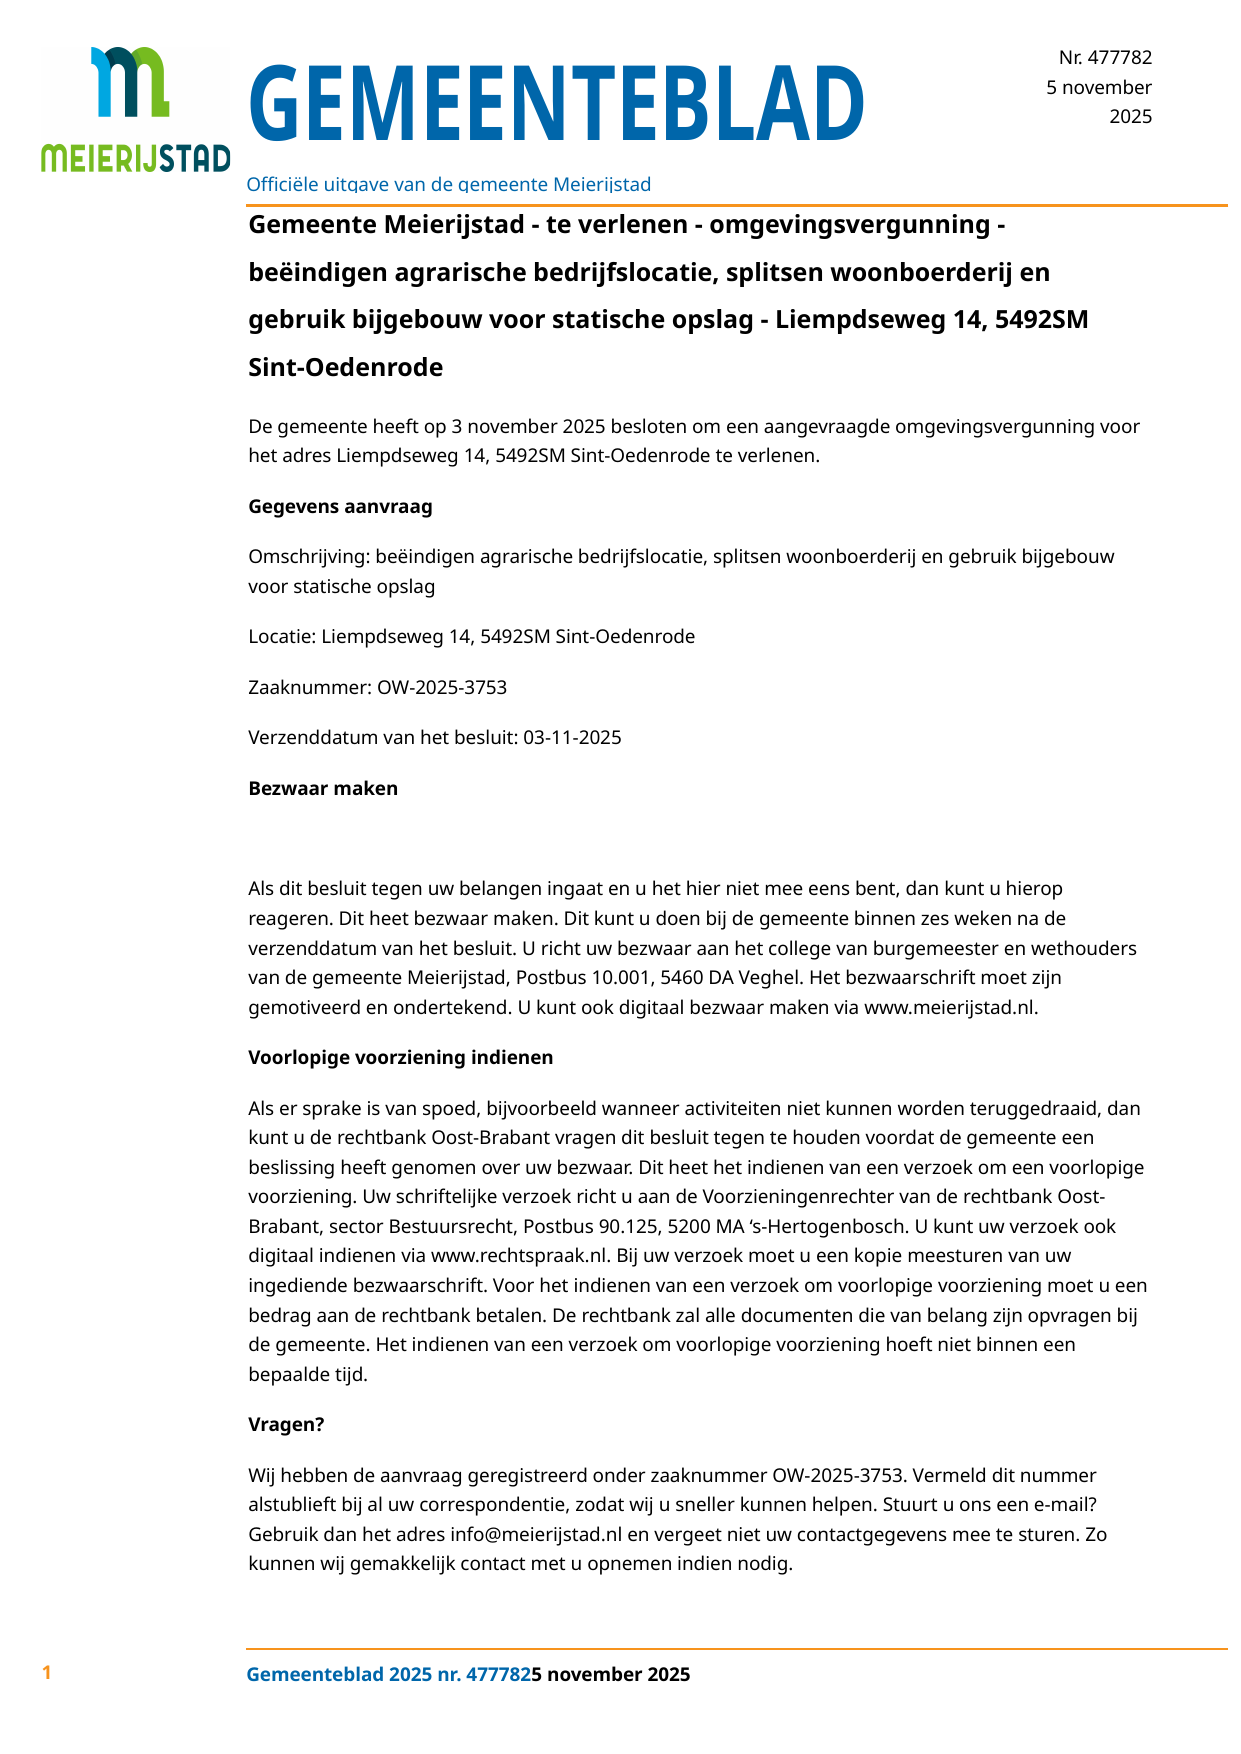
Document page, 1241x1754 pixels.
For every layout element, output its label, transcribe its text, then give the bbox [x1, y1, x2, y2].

text Voorlopige voorziening indienen [248, 1044, 1152, 1070]
text De gemeente heeft op 3 november 2025 besloten om een aangevraagde omgevingsvergunning voor het adres Liempdseweg 14, 5492SM Sint-Oedenrode te verlenen. [248, 413, 1152, 468]
picture [41, 47, 231, 172]
text Zaaknummer: OW-2025-3753 [248, 674, 1152, 700]
text Als er sprake is van spoed, bijvoorbeeld wanneer activiteiten niet kunnen worden teruggedraaid, dan kunt u de rechtbank Oost-Brabant vragen dit besluit tegen te houden voordat de gemeente een beslissing heeft genomen over uw bezwaar. Dit heet het indienen van een verzoek om een voorlopige voorziening. Uw schriftelijke verzoek richt u aan de Voorzieningenrechter van de rechtbank Oost-Brabant, sector Bestuursrecht, Postbus 90.125, 5200 MA ‘s-Hertogenbosch. U kunt uw verzoek ook digitaal indienen via www.rechtspraak.nl. Bij uw verzoek moet u een kopie meesturen van uw ingediende bezwaarschrift. Voor het indienen van een verzoek om voorlopige voorziening moet u een bedrag aan de rechtbank betalen. De rechtbank zal alle documenten die van belang zijn opvragen bij de gemeente. Het indienen van een verzoek om voorlopige voorziening hoeft niet binnen een bepaalde tijd. [248, 1095, 1152, 1387]
text Verzenddatum van het besluit: 03-11-2025 [248, 724, 1152, 750]
text Omschrijving: beëindigen agrarische bedrijfslocatie, splitsen woonboerderij en gebruik bijgebouw voor statische opslag [248, 543, 1152, 599]
text Gemeente Meierijstad - te verlenen - omgevingsvergunning - beëindigen agrarische bedrijfslocatie, splitsen woonboerderij en gebruik bijgebouw voor statische opslag - Liempdseweg 14, 5492SM Sint-Oedenrode [248, 207, 1152, 384]
text Bezwaar maken [248, 775, 1152, 801]
text Vragen? [248, 1411, 1152, 1437]
text Locatie: Liempdseweg 14, 5492SM Sint-Oedenrode [248, 623, 1152, 649]
text Gegevens aanvraag [248, 493, 1152, 519]
text Als dit besluit tegen uw belangen ingaat en u het hier niet mee eens bent, dan kunt u hierop reageren. Dit heet bezwaar maken. Dit kunt u doen bij de gemeente binnen zes weken na de verzenddatum van het besluit. U richt uw bezwaar aan het college van burgemeester en wethouders van de gemeente Meierijstad, Postbus 10.001, 5460 DA Veghel. Het bezwaarschrift moet zijn gemotiveerd en ondertekend. U kunt ook digitaal bezwaar maken via www.meierijstad.nl. [248, 876, 1152, 1020]
text Wij hebben de aanvraag geregistreerd onder zaaknummer OW-2025-3753. Vermeld dit nummer alstublieft bij al uw correspondentie, zodat wij u sneller kunnen helpen. Stuurt u ons een e-mail? Gebruik dan het adres info@meierijstad.nl en vergeet niet uw contactgegevens mee te sturen. Zo kunnen wij gemakkelijk contact met u opnemen indien nodig. [248, 1462, 1152, 1576]
